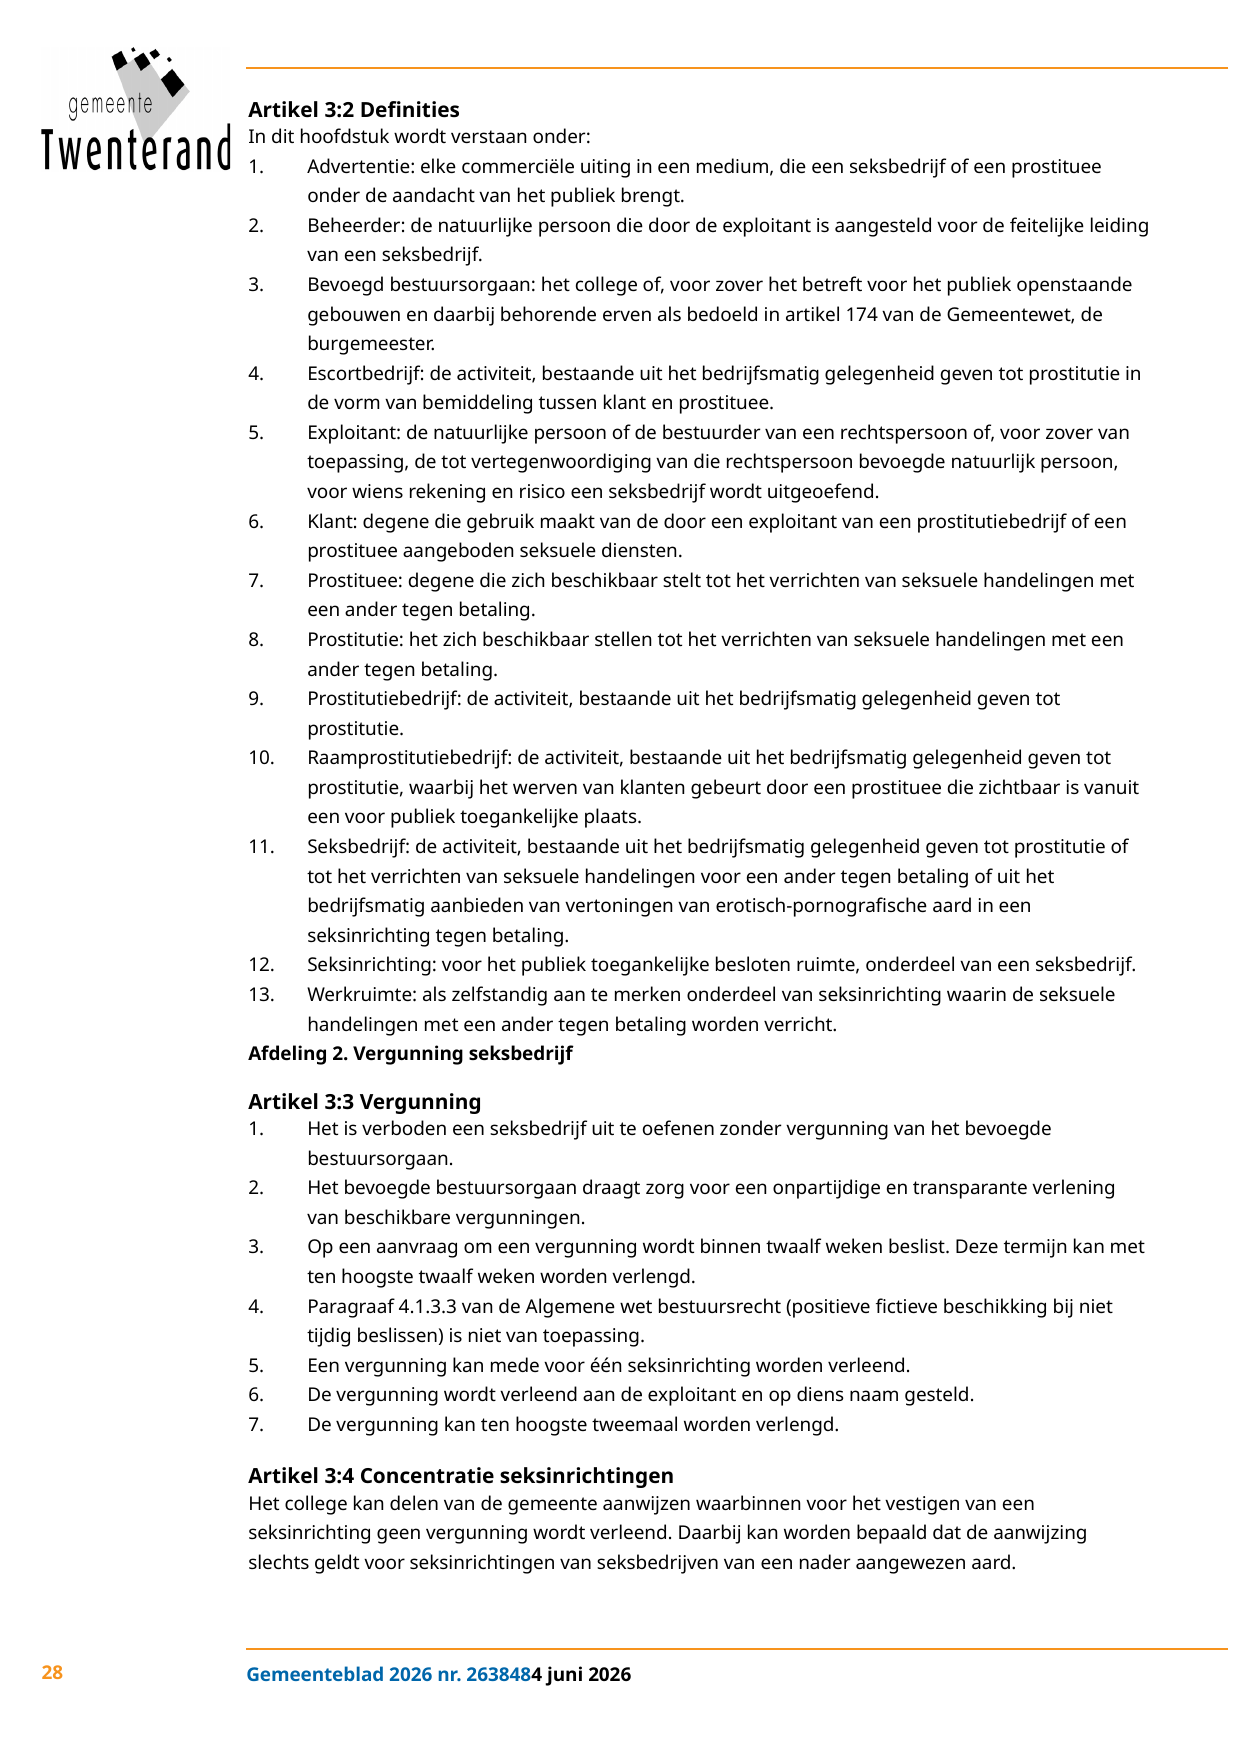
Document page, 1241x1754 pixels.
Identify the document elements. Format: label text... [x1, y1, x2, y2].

list Seksinrichting: voor het publiek toegankelijke besloten ruimte, onderdeel van een seksbedrijf. [248, 952, 1152, 977]
list Het is verboden een seksbedrijf uit te oefenen zonder vergunning van het bevoegde bestuursorgaan. [248, 1115, 1152, 1171]
list Paragraaf 4.1.3.3 van de Algemene wet bestuursrecht (positieve fictieve beschikking bij niet tijdig beslissen) is niet van toepassing. [248, 1293, 1152, 1348]
list De vergunning kan ten hoogste tweemaal worden verlengd. [248, 1411, 1152, 1437]
list Prostituee: degene die zich beschikbaar stelt tot het verrichten van seksuele handelingen met een ander tegen betaling. [248, 567, 1152, 622]
list Beheerder: de natuurlijke persoon die door de exploitant is aangesteld voor de feitelijke leiding van een seksbedrijf. [248, 212, 1152, 267]
list Escortbedrijf: de activiteit, bestaande uit het bedrijfsmatig gelegenheid geven tot prostitutie in de vorm van bemiddeling tussen klant en prostituee. [248, 360, 1152, 415]
text Artikel 3:3 Vergunning [248, 1087, 1152, 1115]
list Prostitutie: het zich beschikbaar stellen tot het verrichten van seksuele handelingen met een ander tegen betaling. [248, 626, 1152, 681]
text Artikel 3:4 Concentratie seksinrichtingen [248, 1462, 1152, 1490]
text Het college kan delen van de gemeente aanwijzen waarbinnen voor het vestigen van een seksinrichting geen vergunning wordt verleend. Daarbij kan worden bepaald dat de aanwijzing slechts geldt voor seksinrichtingen van seksbedrijven van een nader aangewezen aard. [248, 1490, 1152, 1575]
list Seksbedrijf: de activiteit, bestaande uit het bedrijfsmatig gelegenheid geven tot prostitutie of tot het verrichten van seksuele handelingen voor een ander tegen betaling of uit het bedrijfsmatig aanbieden van vertoningen van erotisch-pornografische aard in een seksinrichting tegen betaling. [248, 833, 1152, 948]
list De vergunning wordt verleend aan de exploitant en op diens naam gesteld. [248, 1382, 1152, 1407]
list Klant: degene die gebruik maakt van de door een exploitant van een prostitutiebedrijf of een prostituee aangeboden seksuele diensten. [248, 508, 1152, 563]
list Werkruimte: als zelfstandig aan te merken onderdeel van seksinrichting waarin de seksuele handelingen met een ander tegen betaling worden verricht. [248, 981, 1152, 1036]
list Advertentie: elke commerciële uiting in een medium, die een seksbedrijf of een prostituee onder de aandacht van het publiek brengt. [248, 153, 1152, 208]
list Raamprostitutiebedrijf: de activiteit, bestaande uit het bedrijfsmatig gelegenheid geven tot prostitutie, waarbij het werven van klanten gebeurt door een prostituee die zichtbaar is vanuit een voor publiek toegankelijke plaats. [248, 744, 1152, 829]
text Afdeling 2. Vergunning seksbedrijf [248, 1040, 1152, 1066]
list Een vergunning kan mede voor één seksinrichting worden verleend. [248, 1352, 1152, 1378]
picture [41, 47, 231, 172]
list Prostitutiebedrijf: de activiteit, bestaande uit het bedrijfsmatig gelegenheid geven tot prostitutie. [248, 685, 1152, 741]
list Exploitant: de natuurlijke persoon of de bestuurder van een rechtspersoon of, voor zover van toepassing, de tot vertegenwoordiging van die rechtspersoon bevoegde natuurlijk persoon, voor wiens rekening en risico een seksbedrijf wordt uitgeoefend. [248, 419, 1152, 504]
text Artikel 3:2 Definities [248, 95, 1152, 123]
list Het bevoegde bestuursorgaan draagt zorg voor een onpartijdige en transparante verlening van beschikbare vergunningen. [248, 1174, 1152, 1230]
text In dit hoofdstuk wordt verstaan onder: [248, 123, 1152, 149]
list Op een aanvraag om een vergunning wordt binnen twaalf weken beslist. Deze termijn kan met ten hoogste twaalf weken worden verlengd. [248, 1234, 1152, 1289]
list Bevoegd bestuursorgaan: het college of, voor zover het betreft voor het publiek openstaande gebouwen en daarbij behorende erven als bedoeld in artikel 174 van de Gemeentewet, de burgemeester. [248, 271, 1152, 356]
